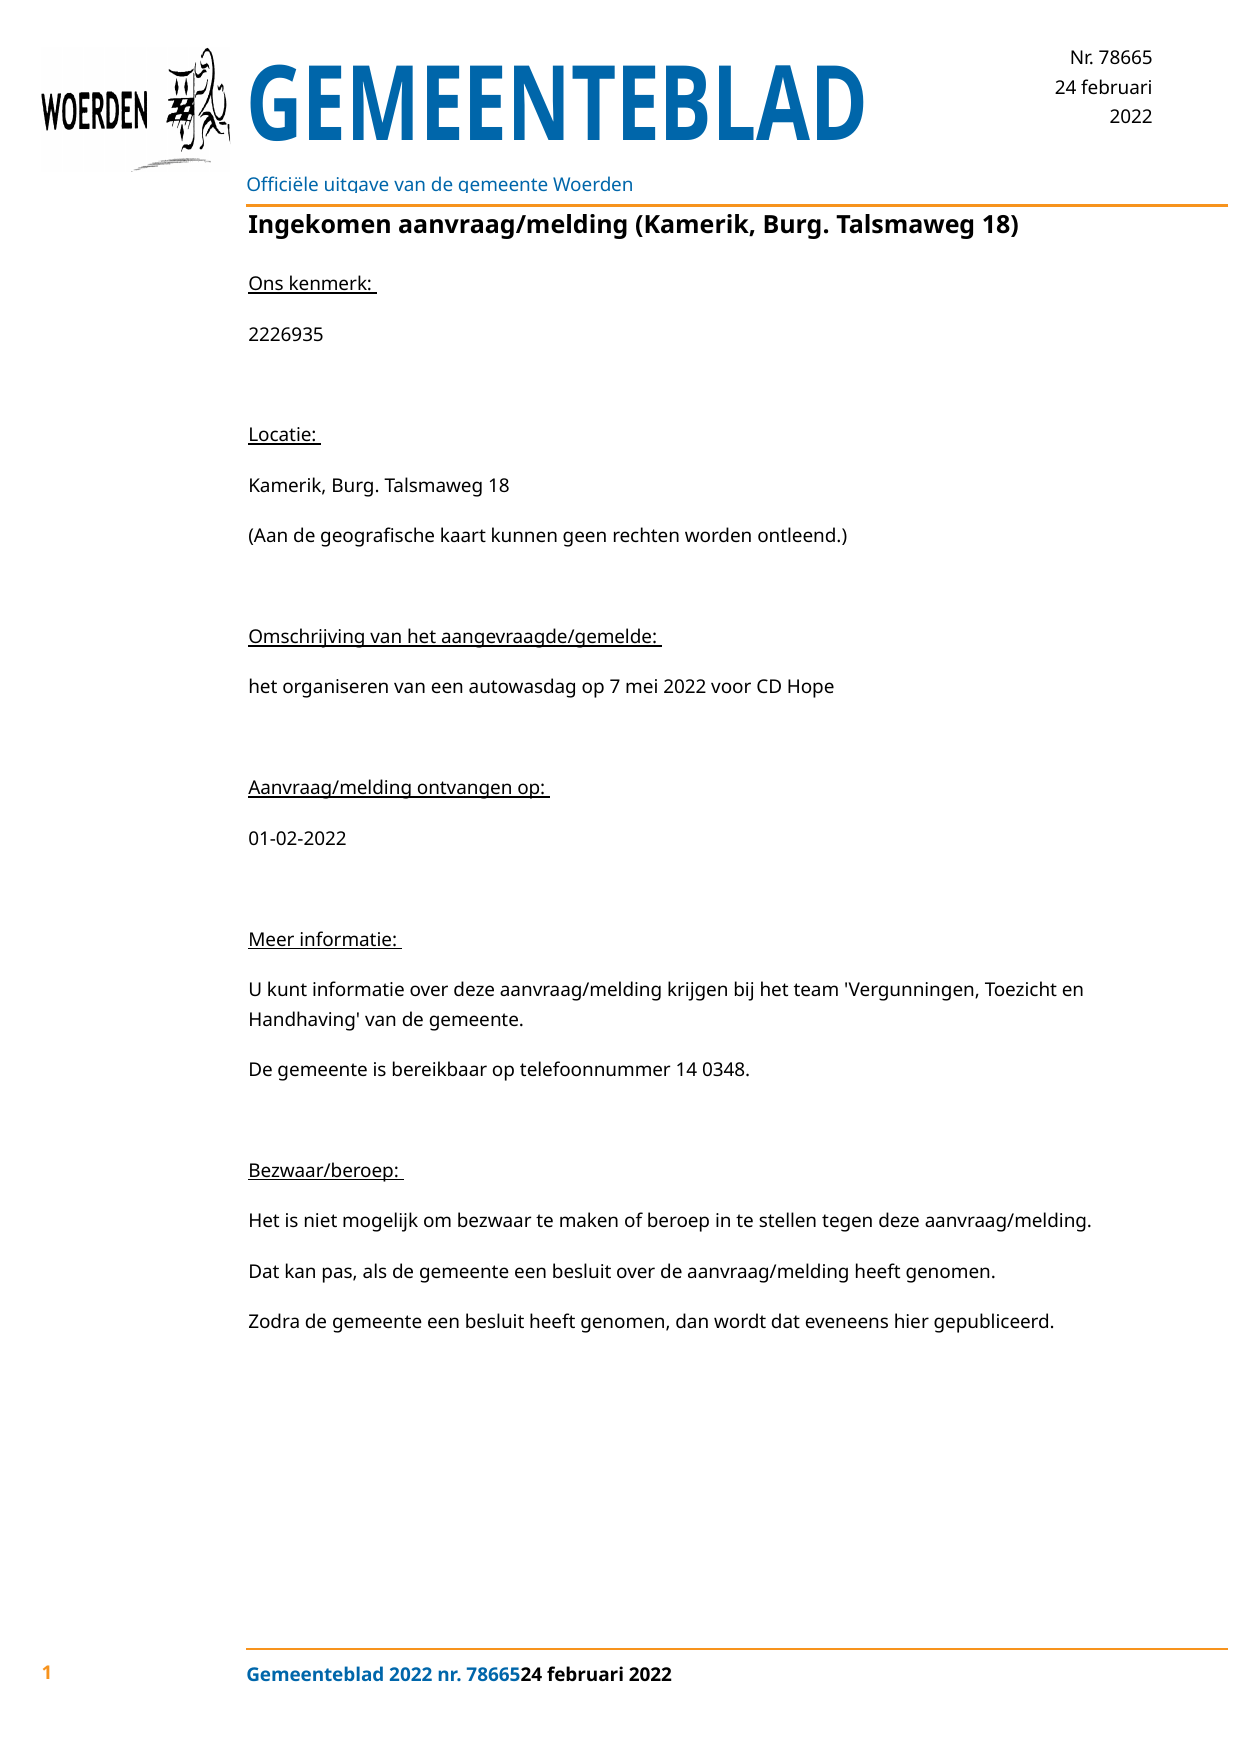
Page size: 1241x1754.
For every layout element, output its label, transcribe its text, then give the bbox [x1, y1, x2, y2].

text Zodra de gemeente een besluit heeft genomen, dan wordt dat eveneens hier gepubliceerd. [248, 1308, 1152, 1334]
text Locatie: [248, 422, 1152, 447]
text 01-02-2022 [248, 825, 1152, 851]
picture [41, 47, 231, 172]
text Dat kan pas, als de gemeente een besluit over de aanvraag/melding heeft genomen. [248, 1258, 1152, 1283]
text Bezwaar/beroep: [248, 1157, 1152, 1183]
text het organiseren van een autowasdag op 7 mei 2022 voor CD Hope [248, 674, 1152, 699]
text Ons kenmerk: [248, 270, 1152, 296]
text 2226935 [248, 321, 1152, 346]
text Aanvraag/melding ontvangen op: [248, 774, 1152, 800]
text Ingekomen aanvraag/melding (Kamerik, Burg. Talsmaweg 18) [248, 207, 1152, 241]
text Het is niet mogelijk om bezwaar te maken of beroep in te stellen tegen deze aanvraag/melding. [248, 1207, 1152, 1233]
text U kunt informatie over deze aanvraag/melding krijgen bij het team 'Vergunningen, Toezicht en Handhaving' van de gemeente. [248, 976, 1152, 1031]
text (Aan de geografische kaart kunnen geen rechten worden ontleend.) [248, 522, 1152, 548]
text Omschrijving van het aangevraagde/gemelde: [248, 623, 1152, 649]
text Meer informatie: [248, 926, 1152, 951]
text Kamerik, Burg. Talsmaweg 18 [248, 472, 1152, 498]
text De gemeente is bereikbaar op telefoonnummer 14 0348. [248, 1056, 1152, 1082]
